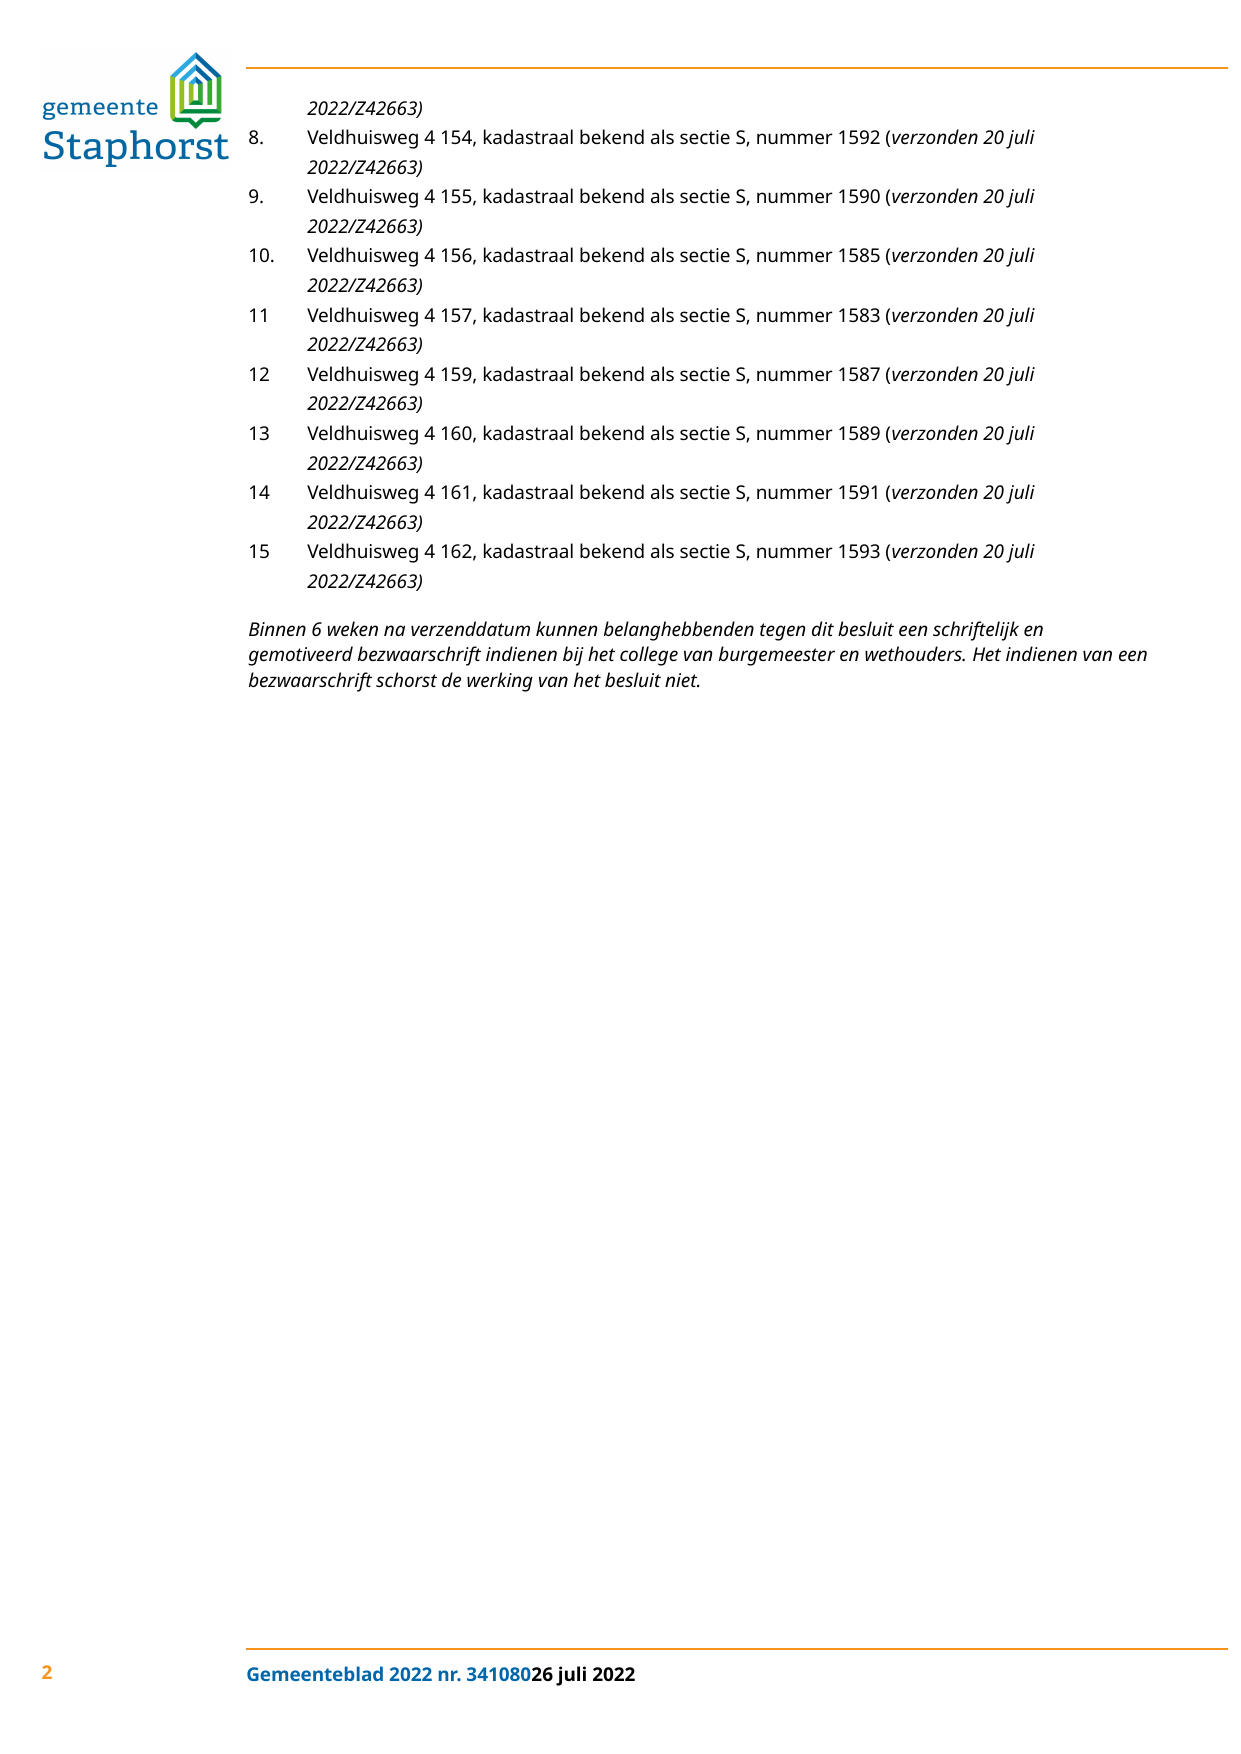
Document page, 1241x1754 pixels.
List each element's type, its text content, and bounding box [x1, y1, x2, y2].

list Veldhuisweg 4 156, kadastraal bekend als sectie S, nummer 1585 (verzonden 20 juli 2022/Z42663) [248, 243, 1152, 298]
list Veldhuisweg 4 157, kadastraal bekend als sectie S, nummer 1583 (verzonden 20 juli 2022/Z42663) [248, 302, 1152, 357]
list Veldhuisweg 4 154, kadastraal bekend als sectie S, nummer 1592 (verzonden 20 juli 2022/Z42663) [248, 124, 1152, 180]
list 2022/Z42663) [248, 95, 1152, 121]
picture [41, 47, 231, 172]
list Veldhuisweg 4 155, kadastraal bekend als sectie S, nummer 1590 (verzonden 20 juli 2022/Z42663) [248, 183, 1152, 239]
list Veldhuisweg 4 161, kadastraal bekend als sectie S, nummer 1591 (verzonden 20 juli 2022/Z42663) [248, 479, 1152, 535]
list Veldhuisweg 4 159, kadastraal bekend als sectie S, nummer 1587 (verzonden 20 juli 2022/Z42663) [248, 361, 1152, 416]
list Veldhuisweg 4 162, kadastraal bekend als sectie S, nummer 1593 (verzonden 20 juli 2022/Z42663) [248, 538, 1152, 594]
list Veldhuisweg 4 160, kadastraal bekend als sectie S, nummer 1589 (verzonden 20 juli 2022/Z42663) [248, 420, 1152, 476]
text Binnen 6 weken na verzenddatum kunnen belanghebbenden tegen dit besluit een schriftelijk en gemotiveerd bezwaarschrift indienen bij het college van burgemeester en wethouders. Het indienen van een bezwaarschrift schorst de werking van het besluit niet. [248, 616, 1152, 693]
